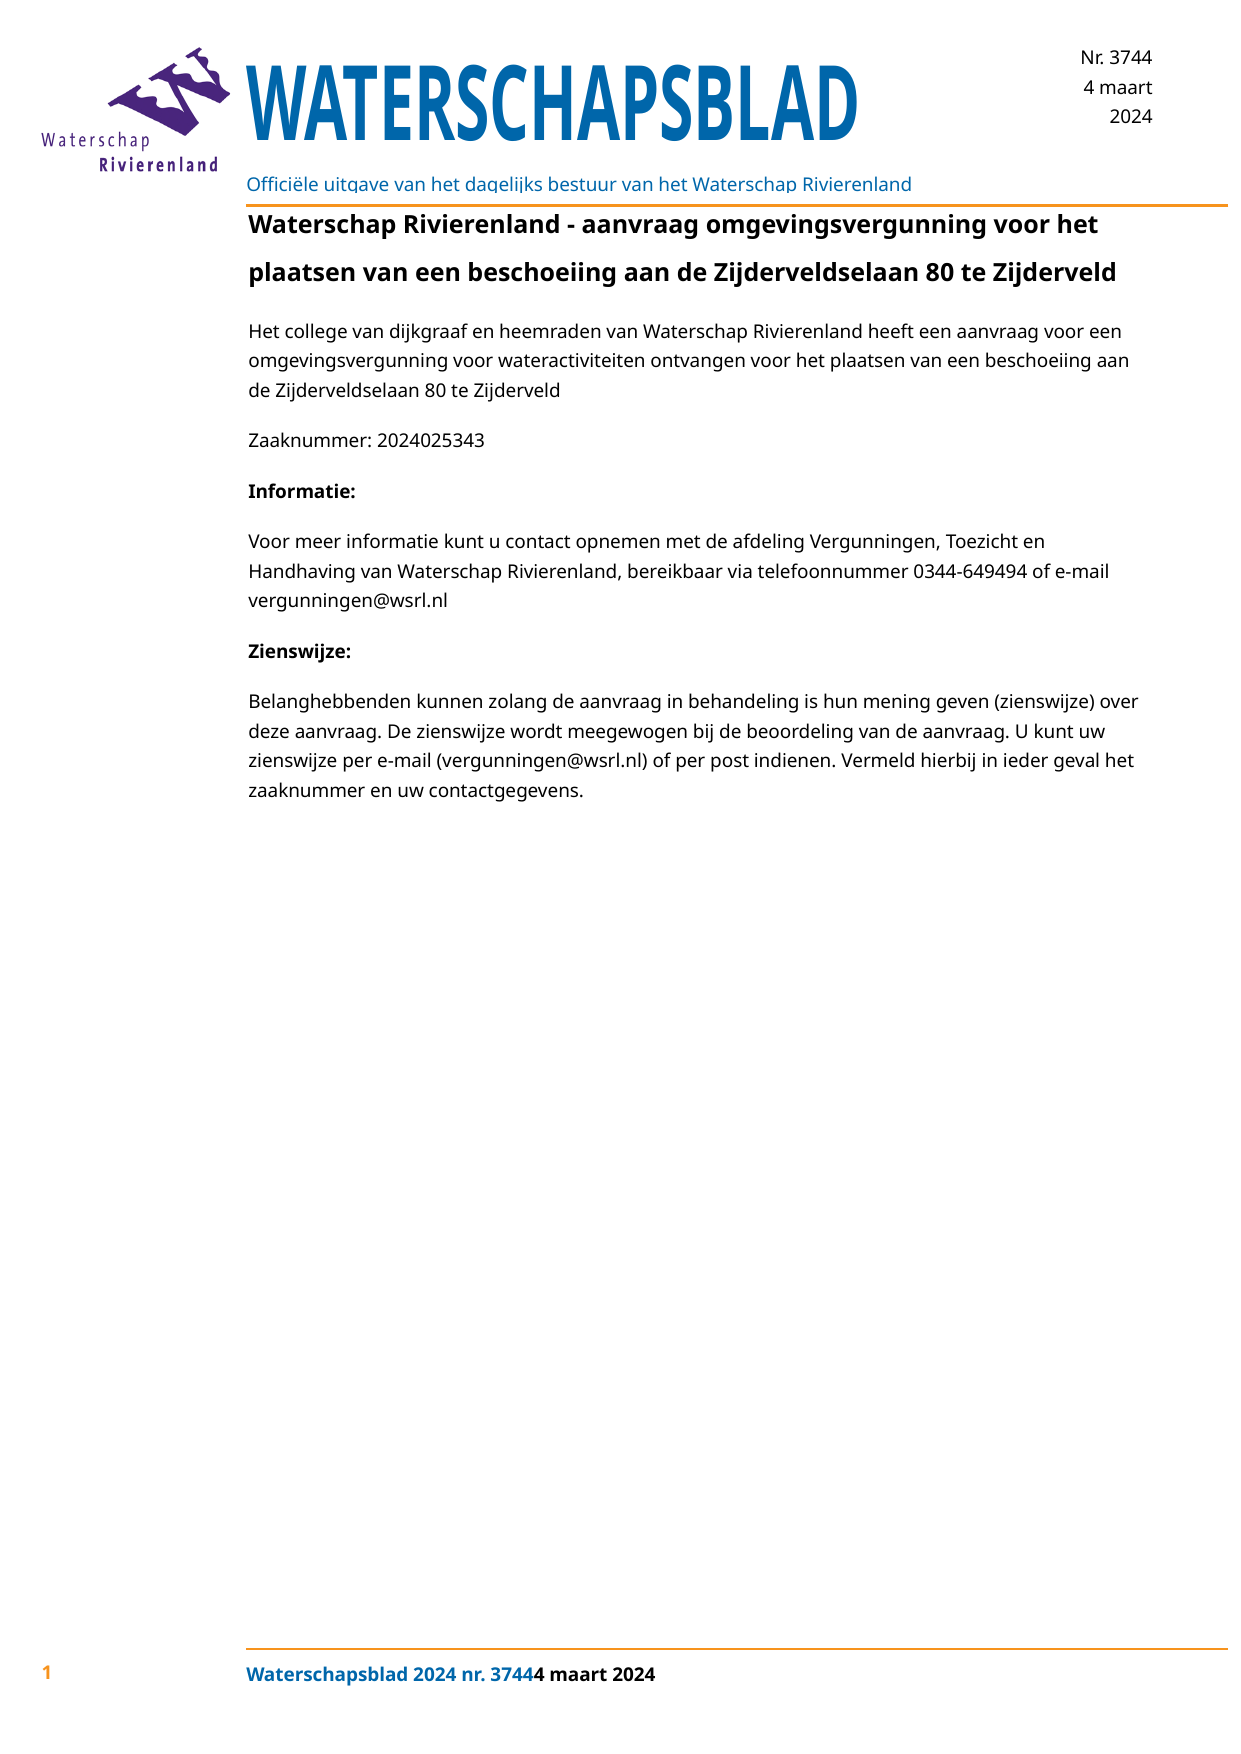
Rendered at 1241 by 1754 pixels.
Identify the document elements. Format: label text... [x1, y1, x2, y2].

text Zienswijze: [248, 638, 1152, 664]
text Voor meer informatie kunt u contact opnemen met de afdeling Vergunningen, Toezicht en Handhaving van Waterschap Rivierenland, bereikbaar via telefoonnummer 0344-649494 of e-mail vergunningen@wsrl.nl [248, 528, 1152, 613]
text Het college van dijkgraaf en heemraden van Waterschap Rivierenland heeft een aanvraag voor een omgevingsvergunning voor wateractiviteiten ontvangen voor het plaatsen van een beschoeiing aan de Zijderveldselaan 80 te Zijderveld [248, 318, 1152, 403]
picture [41, 47, 231, 172]
text Zaaknummer: 2024025343 [248, 427, 1152, 453]
text Waterschap Rivierenland - aanvraag omgevingsvergunning voor het plaatsen van een beschoeiing aan de Zijderveldselaan 80 te Zijderveld [248, 207, 1152, 288]
text Informatie: [248, 478, 1152, 504]
text Belanghebbenden kunnen zolang de aanvraag in behandeling is hun mening geven (zienswijze) over deze aanvraag. De zienswijze wordt meegewogen bij de beoordeling van de aanvraag. U kunt uw zienswijze per e-mail (vergunningen@wsrl.nl) of per post indienen. Vermeld hierbij in ieder geval het zaaknummer en uw contactgegevens. [248, 688, 1152, 803]
